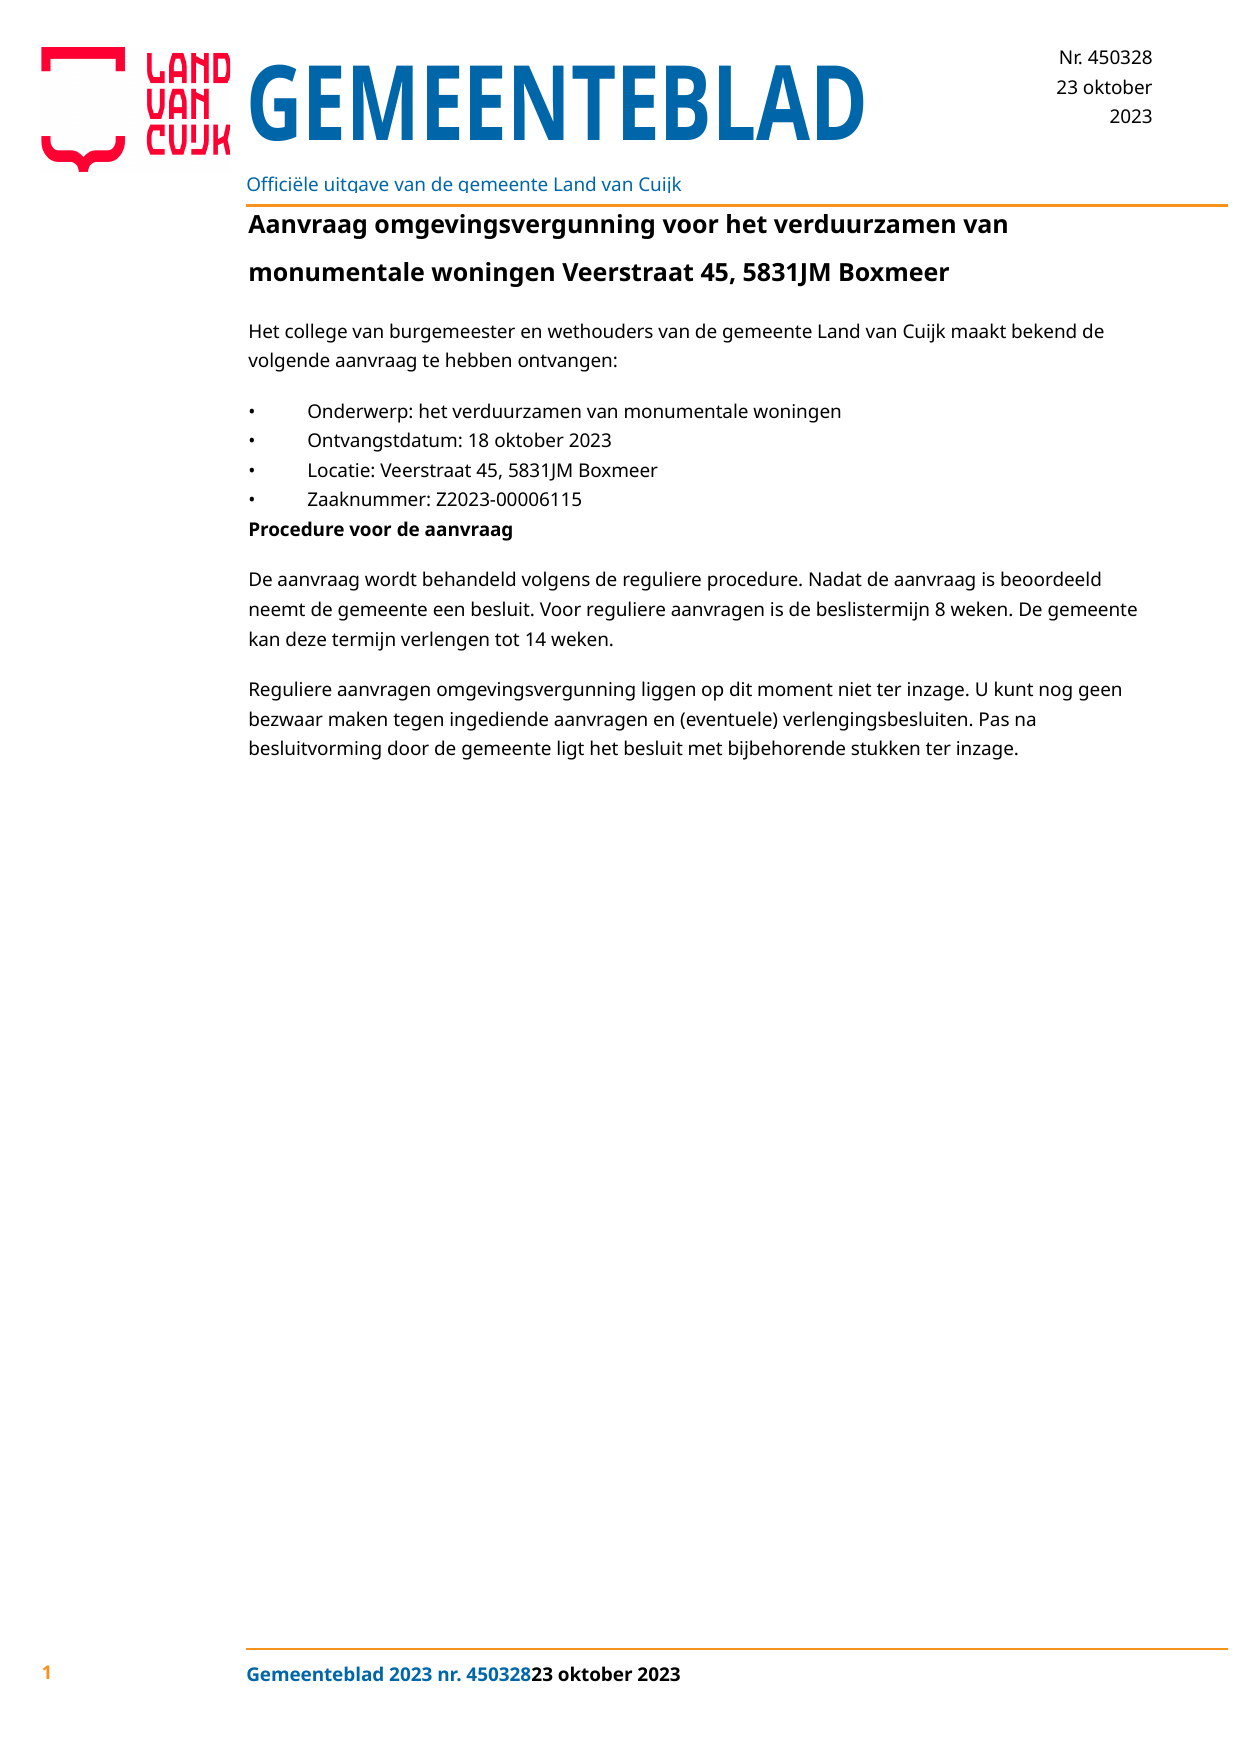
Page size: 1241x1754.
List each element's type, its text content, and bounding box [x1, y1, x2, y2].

text Reguliere aanvragen omgevingsvergunning liggen op dit moment niet ter inzage. U kunt nog geen bezwaar maken tegen ingediende aanvragen en (eventuele) verlengingsbesluiten. Pas na besluitvorming door de gemeente ligt het besluit met bijbehorende stukken ter inzage. [248, 676, 1152, 761]
list Ontvangstdatum: 18 oktober 2023 [248, 427, 1152, 453]
picture [41, 47, 231, 172]
text De aanvraag wordt behandeld volgens de reguliere procedure. Nadat de aanvraag is beoordeeld neemt de gemeente een besluit. Voor reguliere aanvragen is de beslistermijn 8 weken. De gemeente kan deze termijn verlengen tot 14 weken. [248, 567, 1152, 652]
list Zaaknummer: Z2023-00006115 [248, 487, 1152, 512]
text Het college van burgemeester en wethouders van de gemeente Land van Cuijk maakt bekend de volgende aanvraag te hebben ontvangen: [248, 318, 1152, 373]
list Locatie: Veerstraat 45, 5831JM Boxmeer [248, 457, 1152, 483]
text Aanvraag omgevingsvergunning voor het verduurzamen van monumentale woningen Veerstraat 45, 5831JM Boxmeer [248, 207, 1152, 288]
list Onderwerp: het verduurzamen van monumentale woningen [248, 398, 1152, 424]
text Procedure voor de aanvraag [248, 516, 1152, 542]
